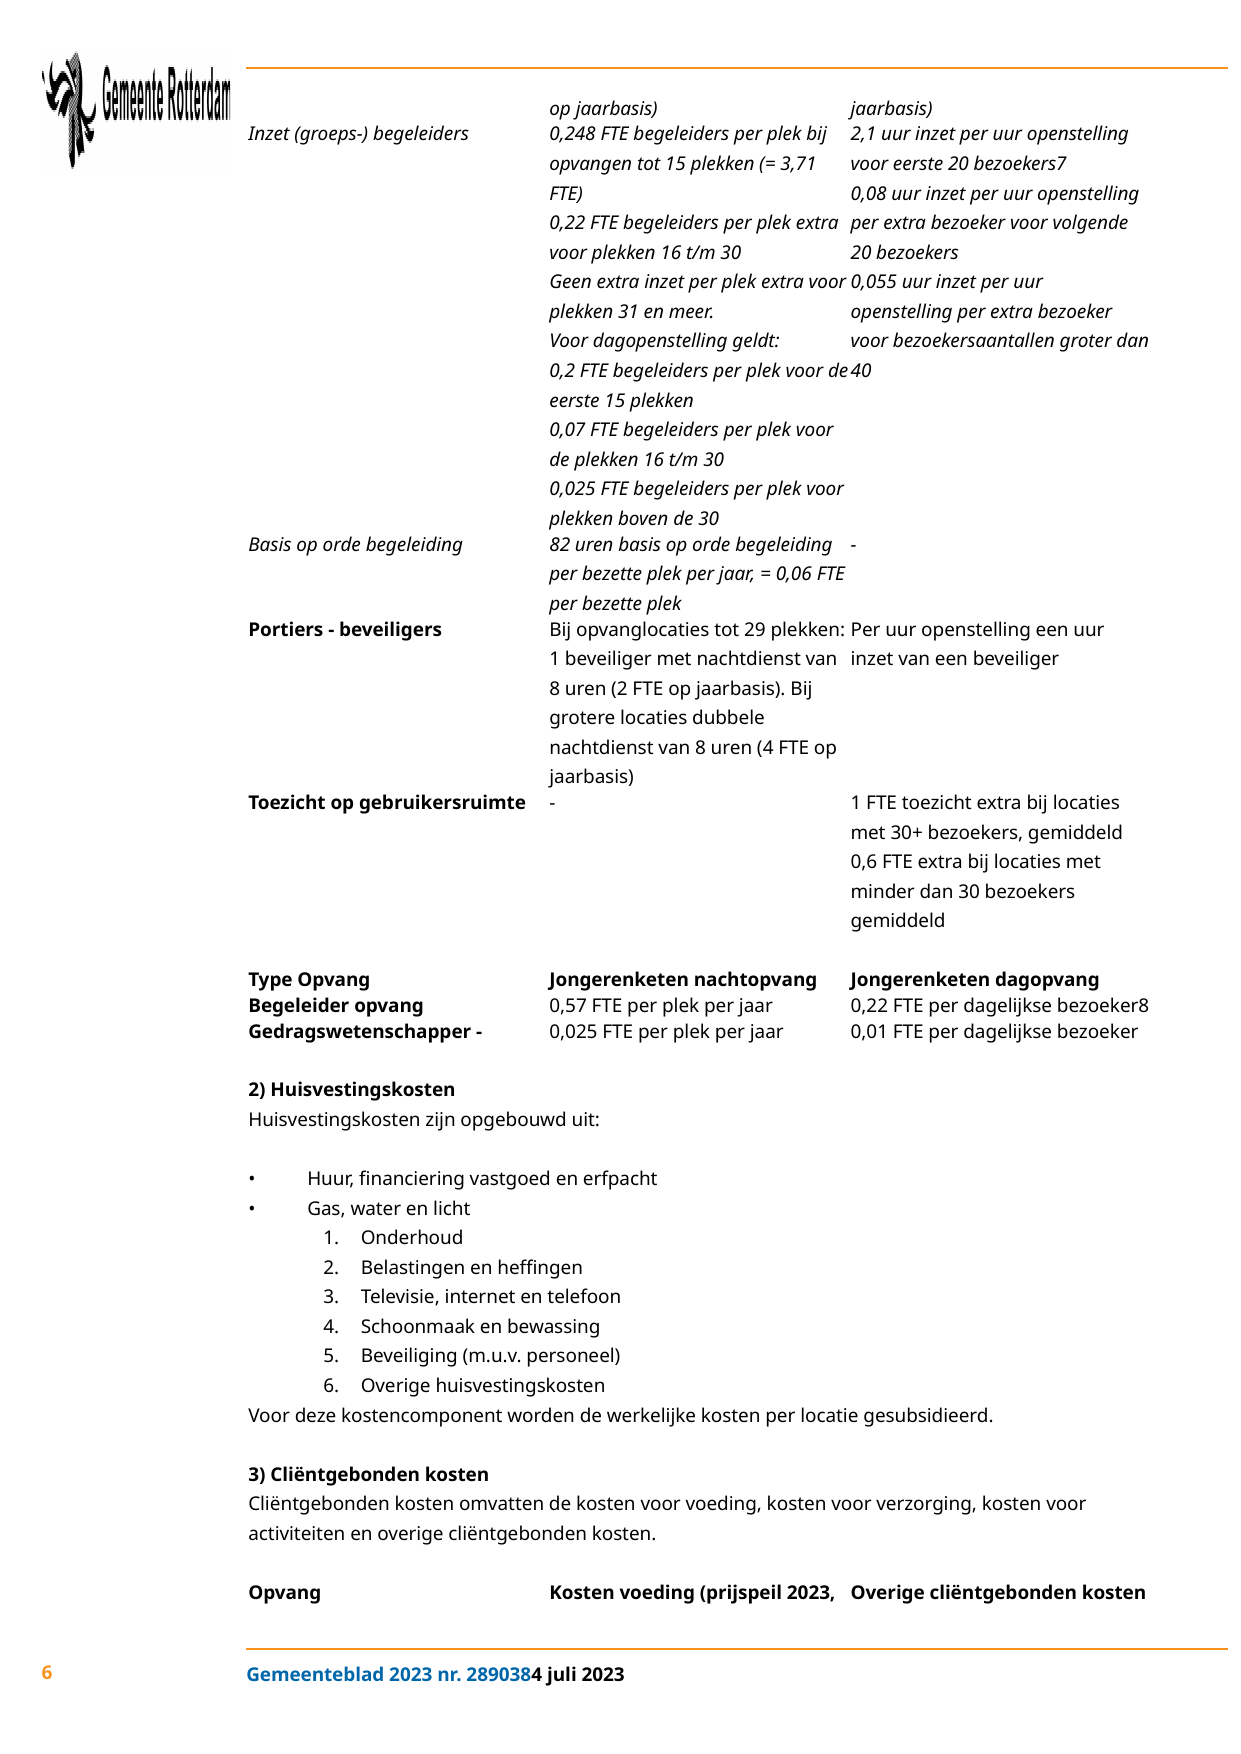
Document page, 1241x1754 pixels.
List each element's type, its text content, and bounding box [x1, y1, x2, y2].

text 2) Huisvestingskosten [248, 1076, 1152, 1102]
picture [41, 47, 231, 172]
table_cell 0,025 FTE per plek per jaar [549, 1018, 850, 1043]
table_header Overige cliëntgebonden kosten [850, 1579, 1152, 1605]
table_cell - [549, 789, 850, 933]
list Huur, financiering vastgoed en erfpacht [248, 1165, 1152, 1191]
table_header op jaarbasis) [549, 95, 850, 121]
table_cell Inzet (groeps-) begeleiders [248, 121, 549, 531]
table_header Opvang [248, 1579, 549, 1605]
list Overige huisvestingskosten [323, 1372, 1152, 1398]
table_cell 1 FTE toezicht extra bij locaties met 30+ bezoekers, gemiddeld 0,6 FTE extra bij locaties met minder dan 30 bezoekers gemiddeld [850, 789, 1152, 933]
table_cell 82 uren basis op orde begeleiding per bezette plek per jaar, = 0,06 FTE per bezette plek [549, 531, 850, 616]
table_cell Bij opvanglocaties tot 29 plekken: 1 beveiliger met nachtdienst van 8 uren (2 FTE op jaarbasis). Bij grotere locaties dubbele nachtdienst van 8 uren (4 FTE op jaarbasis) [549, 616, 850, 789]
table_cell 0,57 FTE per plek per jaar [549, 992, 850, 1018]
table_header jaarbasis) [850, 95, 1152, 121]
table_cell Portiers - beveiligers [248, 616, 549, 789]
table_cell 0,22 FTE per dagelijkse bezoeker8 [850, 992, 1152, 1018]
table_cell 2,1 uur inzet per uur openstelling voor eerste 20 bezoekers7 0,08 uur inzet per uur openstelling per extra bezoeker voor volgende 20 bezoekers 0,055 uur inzet per uur openstelling per extra bezoeker voor bezoekersaantallen groter dan 40 [850, 121, 1152, 531]
table_cell Basis op orde begeleiding [248, 531, 549, 616]
table_header [248, 95, 549, 121]
list Televisie, internet en telefoon [323, 1283, 1152, 1309]
table_cell Gedragswetenschapper - [248, 1018, 549, 1043]
text Voor deze kostencomponent worden de werkelijke kosten per locatie gesubsidieerd. [248, 1402, 1152, 1427]
list Belastingen en heffingen [323, 1254, 1152, 1279]
table_header Jongerenketen nachtopvang [549, 966, 850, 992]
list Beveiliging (m.u.v. personeel) [323, 1343, 1152, 1368]
table_cell Begeleider opvang [248, 992, 549, 1018]
list Gas, water en licht [248, 1195, 1152, 1220]
table_cell Toezicht op gebruikersruimte [248, 789, 549, 933]
text Cliëntgebonden kosten omvatten de kosten voor voeding, kosten voor verzorging, kosten voor activiteiten en overige cliëntgebonden kosten. [248, 1491, 1152, 1546]
table_cell 0,248 FTE begeleiders per plek bij opvangen tot 15 plekken (= 3,71 FTE) 0,22 FTE begeleiders per plek extra voor plekken 16 t/m 30 Geen extra inzet per plek extra voor plekken 31 en meer. Voor dagopenstelling geldt: 0,2 FTE begeleiders per plek voor de eerste 15 plekken 0,07 FTE begeleiders per plek voor de plekken 16 t/m 30 0,025 FTE begeleiders per plek voor plekken boven de 30 [549, 121, 850, 531]
table_header Type Opvang [248, 966, 549, 992]
list Onderhoud [323, 1224, 1152, 1250]
text Huisvestingskosten zijn opgebouwd uit: [248, 1106, 1152, 1132]
table_cell 0,01 FTE per dagelijkse bezoeker [850, 1018, 1152, 1043]
table_cell - [850, 531, 1152, 616]
text 3) Cliëntgebonden kosten [248, 1461, 1152, 1487]
table_cell Per uur openstelling een uur inzet van een beveiliger [850, 616, 1152, 789]
table_header Jongerenketen dagopvang [850, 966, 1152, 992]
list Schoonmaak en bewassing [323, 1313, 1152, 1339]
table_header Kosten voeding (prijspeil 2023, [549, 1579, 850, 1605]
